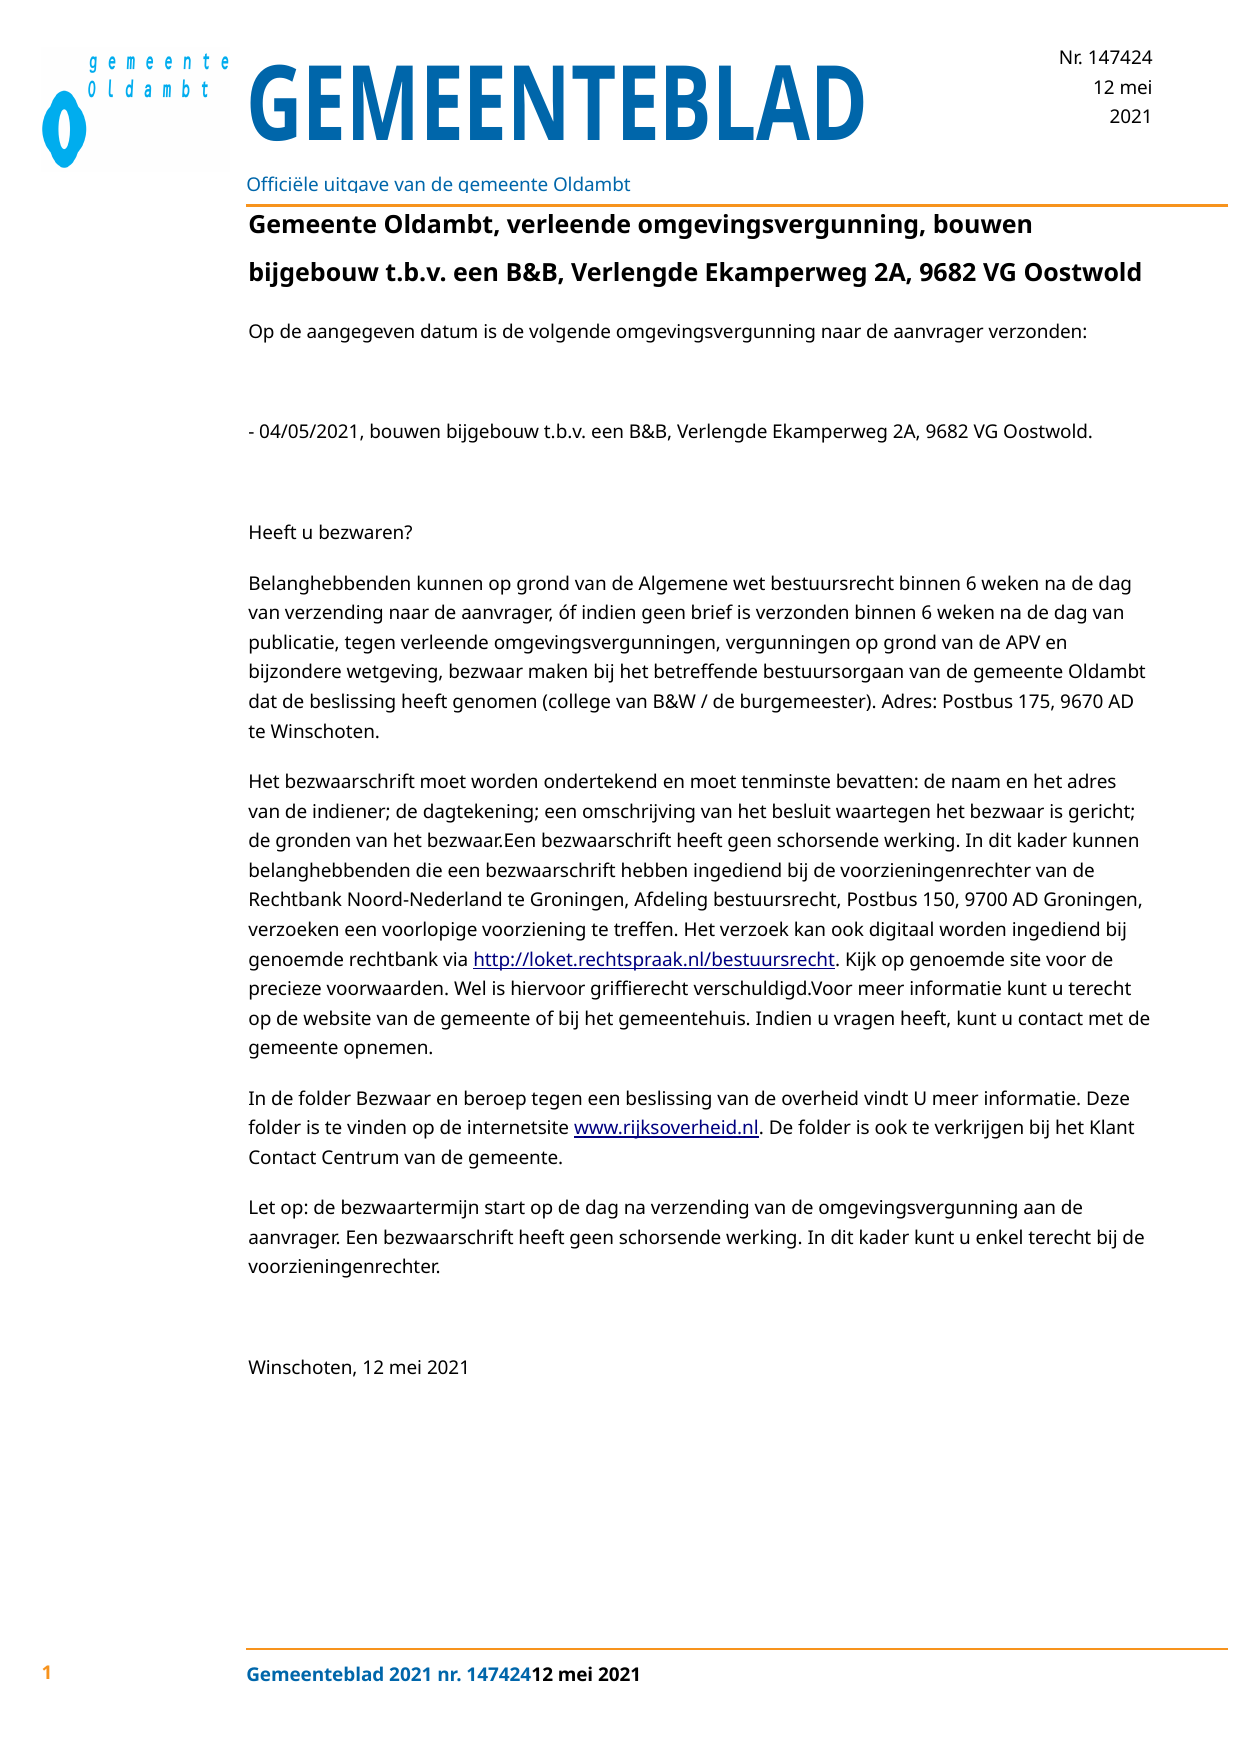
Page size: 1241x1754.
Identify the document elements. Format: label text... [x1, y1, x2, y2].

text Op de aangegeven datum is de volgende omgevingsvergunning naar de aanvrager verzonden: [248, 318, 1152, 344]
text Belanghebbenden kunnen op grond van de Algemene wet bestuursrecht binnen 6 weken na de dag van verzending naar de aanvrager, óf indien geen brief is verzonden binnen 6 weken na de dag van publicatie, tegen verleende omgevingsvergunningen, vergunningen op grond van de APV en bijzondere wetgeving, bezwaar maken bij het betreffende bestuursorgaan van de gemeente Oldambt dat de beslissing heeft genomen (college van B&W / de burgemeester). Adres: Postbus 175, 9670 AD te Winschoten. [248, 570, 1152, 744]
text Gemeente Oldambt, verleende omgevingsvergunning, bouwen bijgebouw t.b.v. een B&B, Verlengde Ekamperweg 2A, 9682 VG Oostwold [248, 207, 1152, 288]
text Heeft u bezwaren? [248, 519, 1152, 545]
text Let op: de bezwaartermijn start op de dag na verzending van de omgevingsvergunning aan de aanvrager. Een bezwaarschrift heeft geen schorsende werking. In dit kader kunt u enkel terecht bij de voorzieningenrechter. [248, 1194, 1152, 1279]
text Het bezwaarschrift moet worden ondertekend en moet tenminste bevatten: de naam en het adres van de indiener; de dagtekening; een omschrijving van het besluit waartegen het bezwaar is gericht; de gronden van het bezwaar.Een bezwaarschrift heeft geen schorsende werking. In dit kader kunnen belanghebbenden die een bezwaarschrift hebben ingediend bij de voorzieningenrechter van de Rechtbank Noord-Nederland te Groningen, Afdeling bestuursrecht, Postbus 150, 9700 AD Groningen, verzoeken een voorlopige voorziening te treffen. Het verzoek kan ook digitaal worden ingediend bij genoemde rechtbank via http://loket.rechtspraak.nl/bestuursrecht. Kijk op genoemde site voor de precieze voorwaarden. Wel is hiervoor griffierecht verschuldigd.Voor meer informatie kunt u terecht op de website van de gemeente of bij het gemeentehuis. Indien u vragen heeft, kunt u contact met de gemeente opnemen. [248, 768, 1152, 1060]
picture [41, 47, 231, 172]
text In de folder Bezwaar en beroep tegen een beslissing van de overheid vindt U meer informatie. Deze folder is te vinden op de internetsite www.rijksoverheid.nl. De folder is ook te verkrijgen bij het Klant Contact Centrum van de gemeente. [248, 1085, 1152, 1170]
text - 04/05/2021, bouwen bijgebouw t.b.v. een B&B, Verlengde Ekamperweg 2A, 9682 VG Oostwold. [248, 419, 1152, 444]
text Winschoten, 12 mei 2021 [248, 1354, 1152, 1380]
